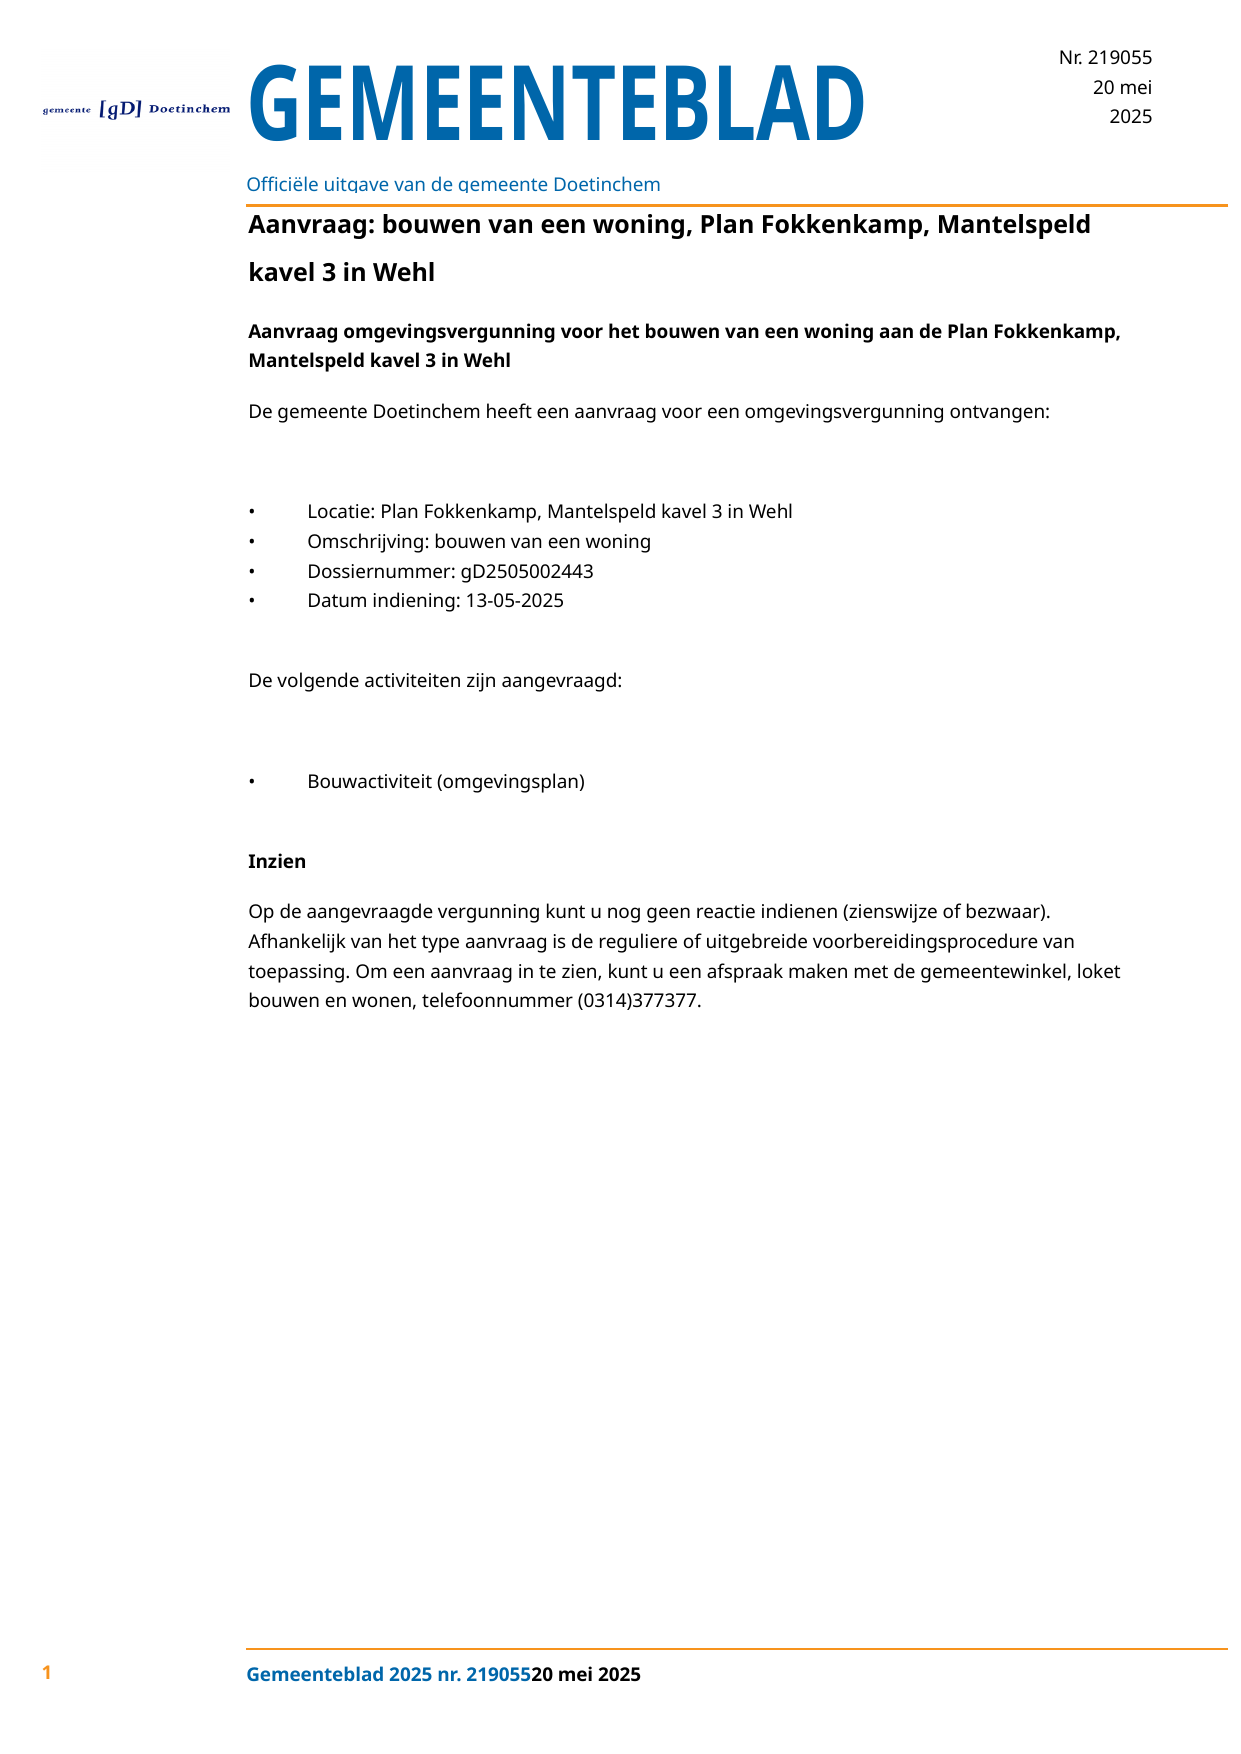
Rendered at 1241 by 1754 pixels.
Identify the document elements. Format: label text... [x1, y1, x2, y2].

list Bouwactiviteit (omgevingsplan) [248, 768, 1152, 794]
text Aanvraag: bouwen van een woning, Plan Fokkenkamp, Mantelspeld kavel 3 in Wehl [248, 207, 1152, 288]
list Dossiernummer: gD2505002443 [248, 558, 1152, 584]
text Op de aangevraagde vergunning kunt u nog geen reactie indienen (zienswijze of bezwaar). Afhankelijk van het type aanvraag is de reguliere of uitgebreide voorbereidingsprocedure van toepassing. Om een aanvraag in te zien, kunt u een afspraak maken met de gemeentewinkel, loket bouwen en wonen, telefoonnummer (0314)377377. [248, 899, 1152, 1013]
list Datum indiening: 13-05-2025 [248, 587, 1152, 613]
text De gemeente Doetinchem heeft een aanvraag voor een omgevingsvergunning ontvangen: [248, 398, 1152, 424]
list Omschrijving: bouwen van een woning [248, 528, 1152, 554]
text De volgende activiteiten zijn aangevraagd: [248, 667, 1152, 693]
picture [41, 47, 231, 172]
list Locatie: Plan Fokkenkamp, Mantelspeld kavel 3 in Wehl [248, 499, 1152, 524]
text Aanvraag omgevingsvergunning voor het bouwen van een woning aan de Plan Fokkenkamp, Mantelspeld kavel 3 in Wehl [248, 318, 1152, 373]
text Inzien [248, 848, 1152, 874]
